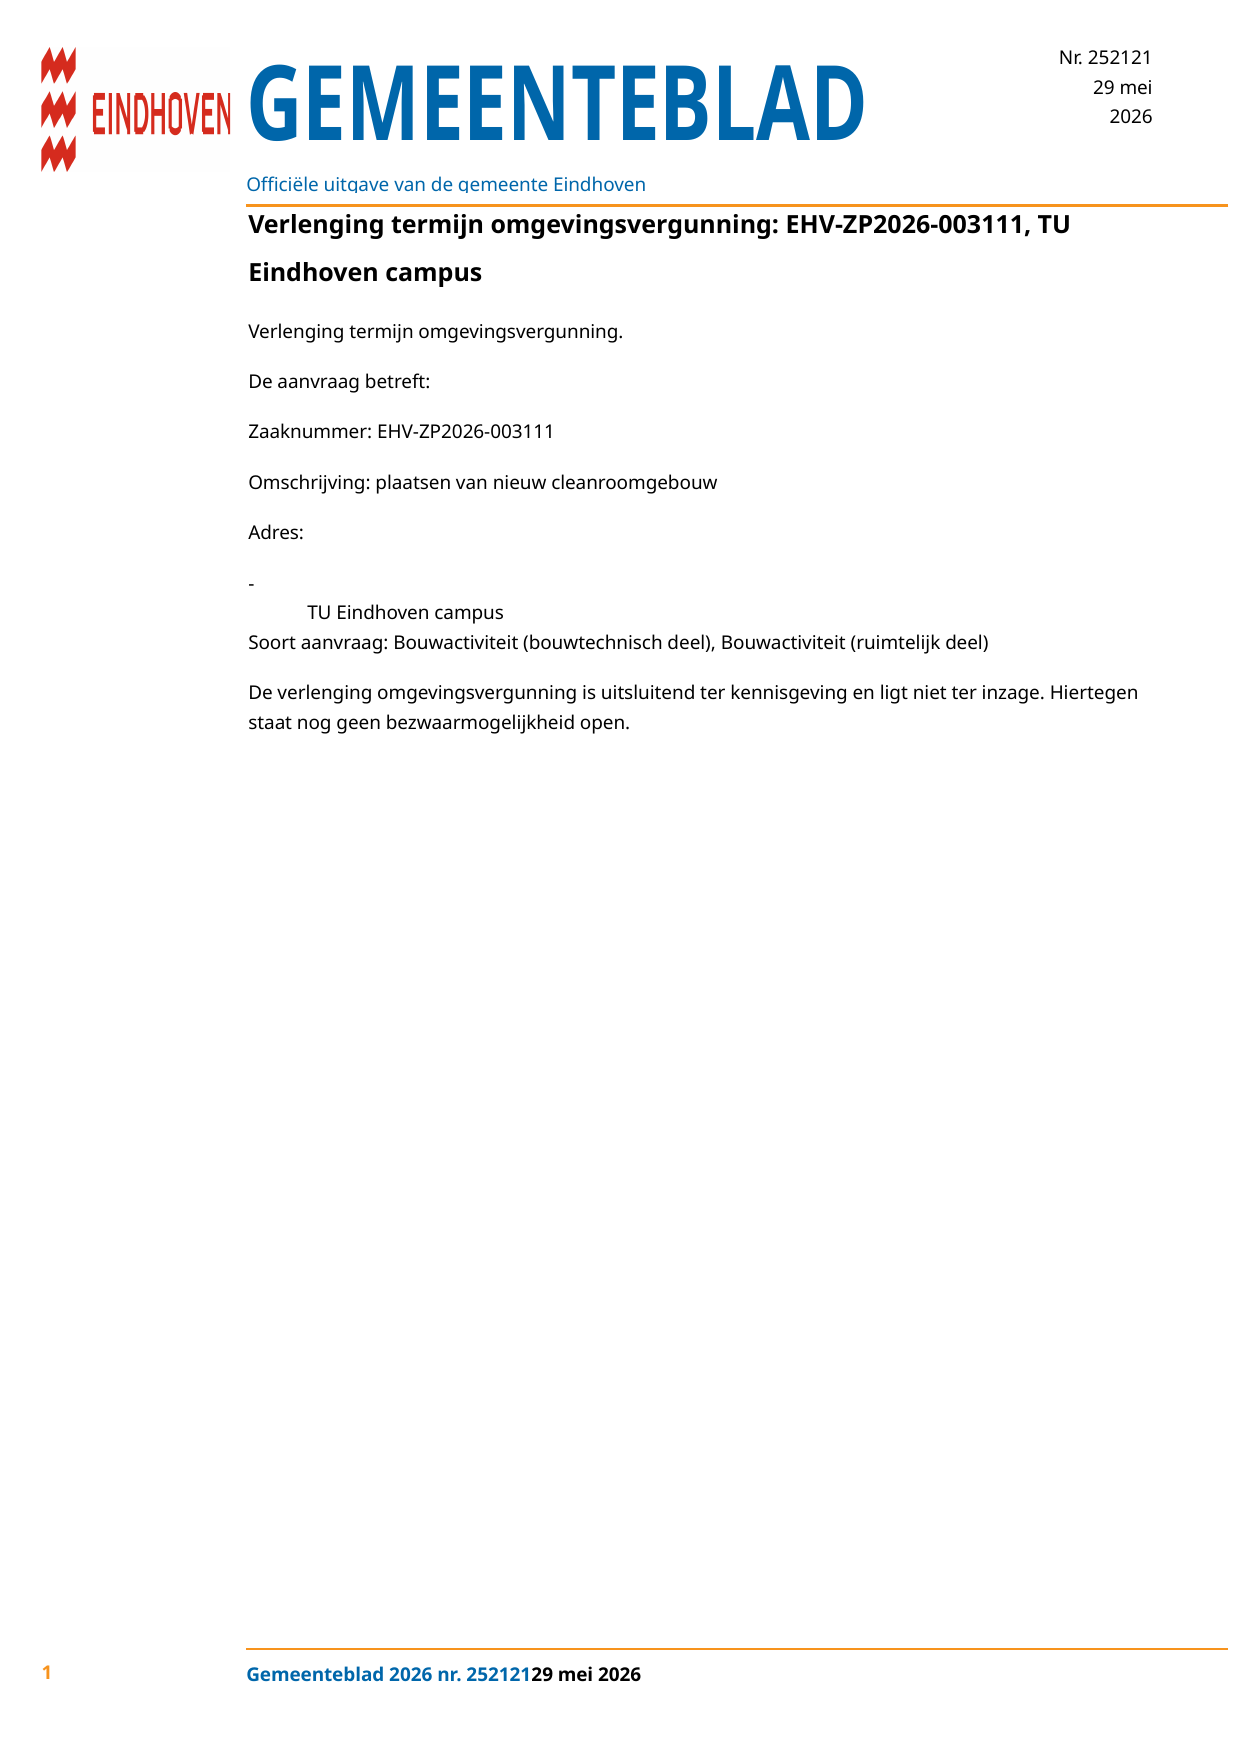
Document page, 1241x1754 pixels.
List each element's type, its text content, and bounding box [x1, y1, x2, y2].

text Adres: [248, 519, 1152, 545]
text Soort aanvraag: Bouwactiviteit (bouwtechnisch deel), Bouwactiviteit (ruimtelijk deel) [248, 629, 1152, 655]
text Zaaknummer: EHV-ZP2026-003111 [248, 419, 1152, 444]
text De aanvraag betreft: [248, 368, 1152, 394]
text Omschrijving: plaatsen van nieuw cleanroomgebouw [248, 469, 1152, 495]
text De verlenging omgevingsvergunning is uitsluitend ter kennisgeving en ligt niet ter inzage. Hiertegen staat nog geen bezwaarmogelijkheid open. [248, 679, 1152, 735]
text Verlenging termijn omgevingsvergunning. [248, 318, 1152, 344]
list TU Eindhoven campus [248, 599, 1152, 625]
text Verlenging termijn omgevingsvergunning: EHV-ZP2026-003111, TU Eindhoven campus [248, 207, 1152, 288]
picture [41, 47, 231, 172]
